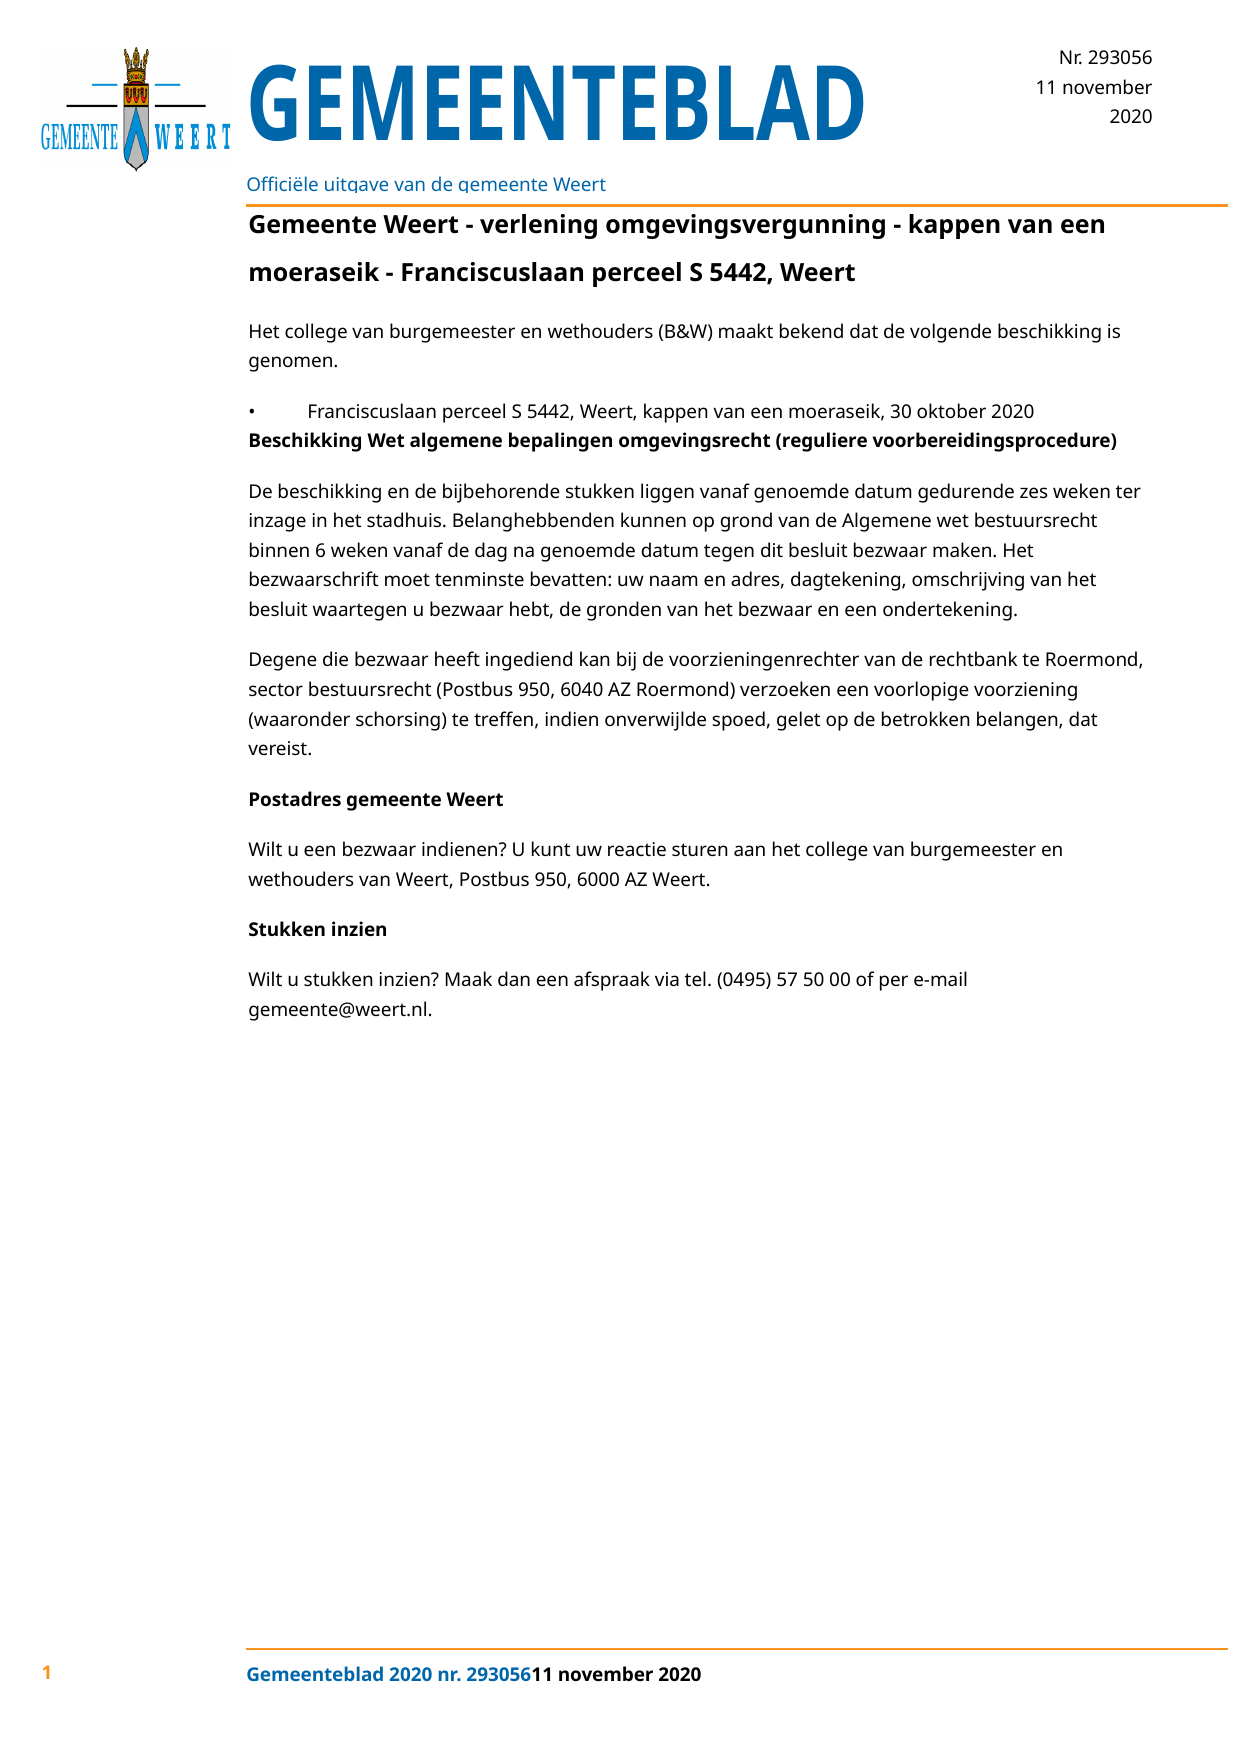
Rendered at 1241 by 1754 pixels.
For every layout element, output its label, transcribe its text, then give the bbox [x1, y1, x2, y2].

picture [41, 47, 231, 172]
text Gemeente Weert - verlening omgevingsvergunning - kappen van een moeraseik - Franciscuslaan perceel S 5442, Weert [248, 207, 1152, 288]
text Stukken inzien [248, 916, 1152, 942]
text Degene die bezwaar heeft ingediend kan bij de voorzieningenrechter van de rechtbank te Roermond, sector bestuursrecht (Postbus 950, 6040 AZ Roermond) verzoeken een voorlopige voorziening (waaronder schorsing) te treffen, indien onverwijlde spoed, gelet op de betrokken belangen, dat vereist. [248, 647, 1152, 761]
text Het college van burgemeester en wethouders (B&W) maakt bekend dat de volgende beschikking is genomen. [248, 318, 1152, 373]
text Beschikking Wet algemene bepalingen omgevingsrecht (reguliere voorbereidingsprocedure) [248, 427, 1152, 453]
text Postadres gemeente Weert [248, 786, 1152, 812]
list Franciscuslaan perceel S 5442, Weert, kappen van een moeraseik, 30 oktober 2020 [248, 398, 1152, 424]
text Wilt u stukken inzien? Maak dan een afspraak via tel. (0495) 57 50 00 of per e-mail gemeente@weert.nl. [248, 967, 1152, 1022]
text Wilt u een bezwaar indienen? U kunt uw reactie sturen aan het college van burgemeester en wethouders van Weert, Postbus 950, 6000 AZ Weert. [248, 836, 1152, 892]
text De beschikking en de bijbehorende stukken liggen vanaf genoemde datum gedurende zes weken ter inzage in het stadhuis. Belanghebbenden kunnen op grond van de Algemene wet bestuursrecht binnen 6 weken vanaf de dag na genoemde datum tegen dit besluit bezwaar maken. Het bezwaarschrift moet tenminste bevatten: uw naam en adres, dagtekening, omschrijving van het besluit waartegen u bezwaar hebt, de gronden van het bezwaar en een ondertekening. [248, 478, 1152, 622]
